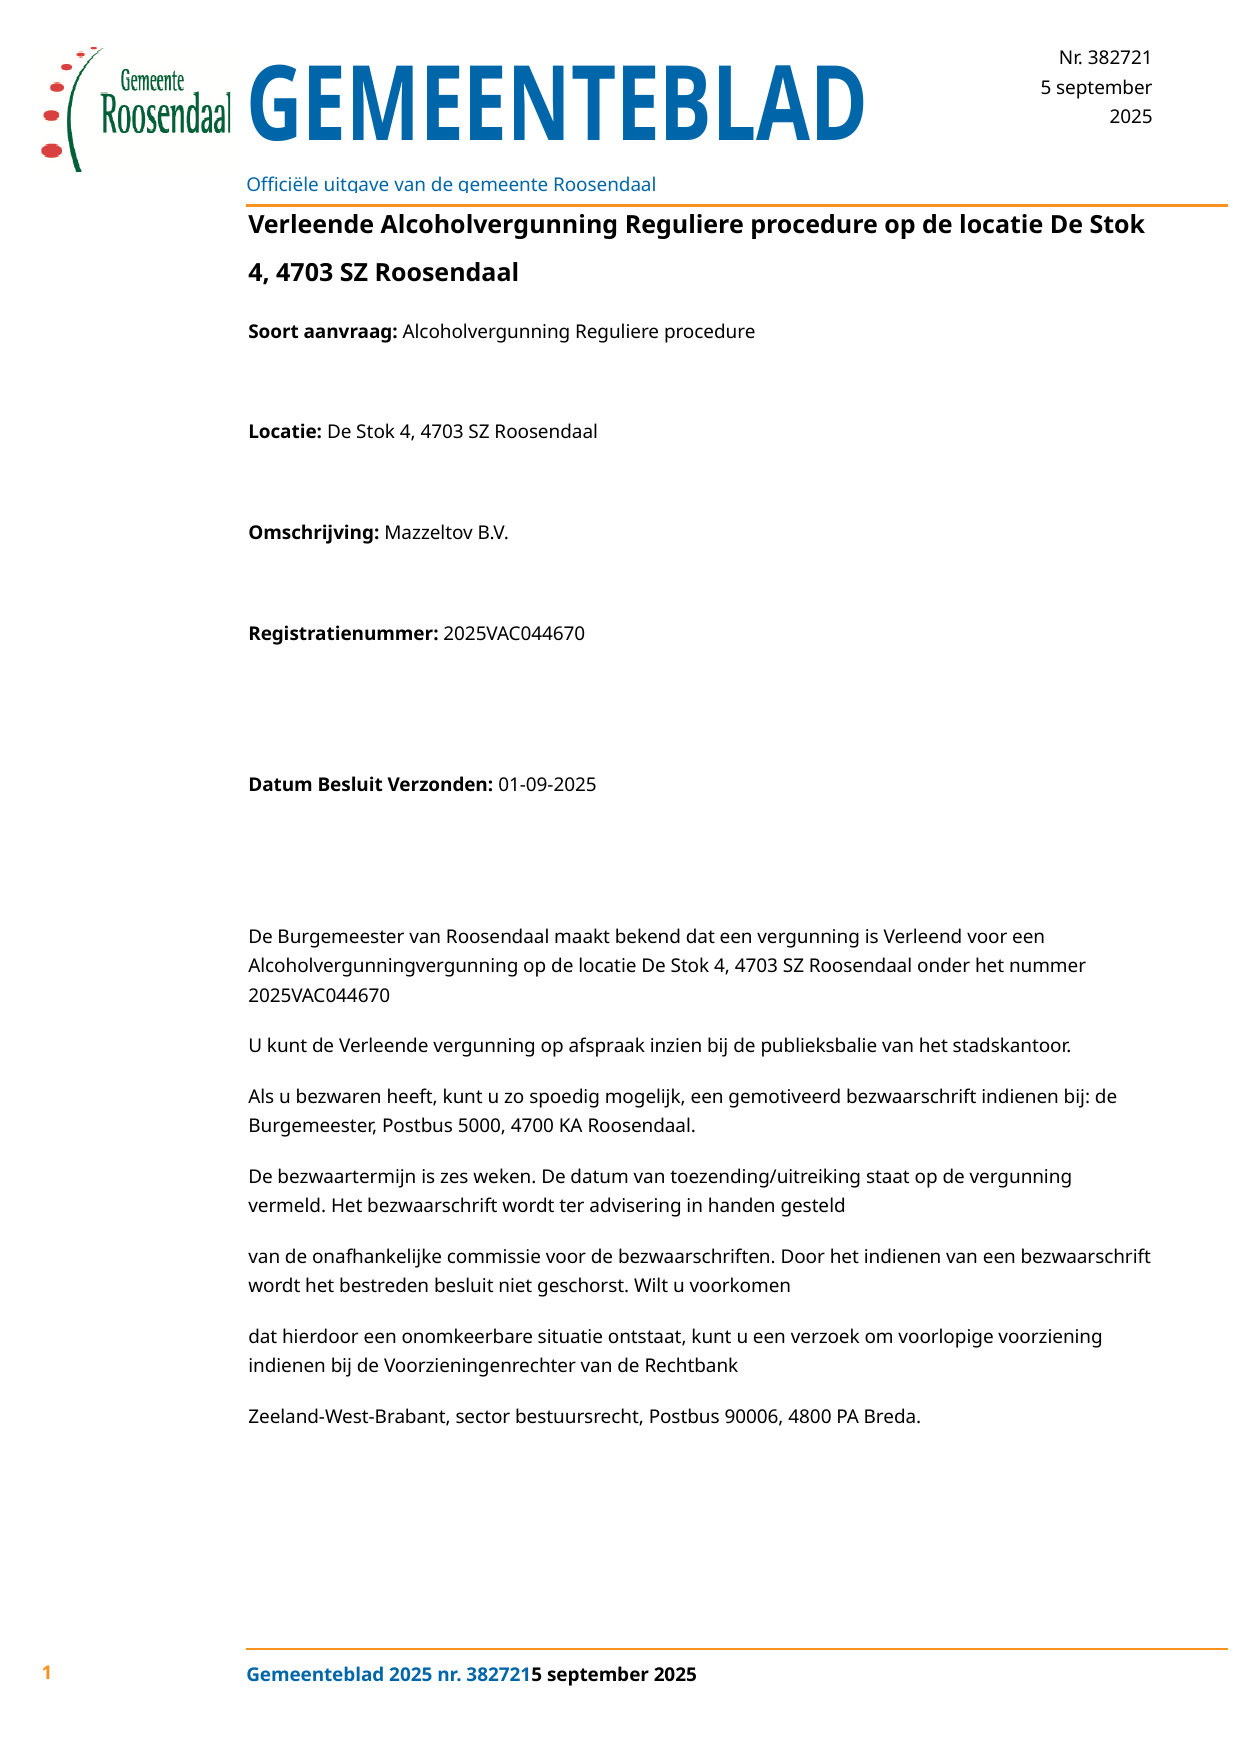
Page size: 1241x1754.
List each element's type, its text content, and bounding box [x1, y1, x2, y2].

text Soort aanvraag: Alcoholvergunning Reguliere procedure [248, 318, 1152, 344]
text van de onafhankelijke commissie voor de bezwaarschriften. Door het indienen van een bezwaarschrift wordt het bestreden besluit niet geschorst. Wilt u voorkomen [248, 1243, 1152, 1298]
text dat hierdoor een onomkeerbare situatie ontstaat, kunt u een verzoek om voorlopige voorziening indienen bij de Voorzieningenrechter van de Rechtbank [248, 1323, 1152, 1378]
text Datum Besluit Verzonden: 01-09-2025 [248, 772, 1152, 797]
text De bezwaartermijn is zes weken. De datum van toezending/uitreiking staat op de vergunning vermeld. Het bezwaarschrift wordt ter advisering in handen gesteld [248, 1163, 1152, 1218]
text Als u bezwaren heeft, kunt u zo spoedig mogelijk, een gemotiveerd bezwaarschrift indienen bij: de Burgemeester, Postbus 5000, 4700 KA Roosendaal. [248, 1083, 1152, 1138]
text Omschrijving: Mazzeltov B.V. [248, 519, 1152, 545]
text U kunt de Verleende vergunning op afspraak inzien bij de publieksbalie van het stadskantoor. [248, 1032, 1152, 1058]
text Zeeland-West-Brabant, sector bestuursrecht, Postbus 90006, 4800 PA Breda. [248, 1403, 1152, 1429]
text Locatie: De Stok 4, 4703 SZ Roosendaal [248, 419, 1152, 444]
text De Burgemeester van Roosendaal maakt bekend dat een vergunning is Verleend voor een Alcoholvergunningvergunning op de locatie De Stok 4, 4703 SZ Roosendaal onder het nummer 2025VAC044670 [248, 923, 1152, 1008]
text Verleende Alcoholvergunning Reguliere procedure op de locatie De Stok 4, 4703 SZ Roosendaal [248, 207, 1152, 288]
picture [41, 47, 231, 172]
text Registratienummer: 2025VAC044670 [248, 620, 1152, 646]
